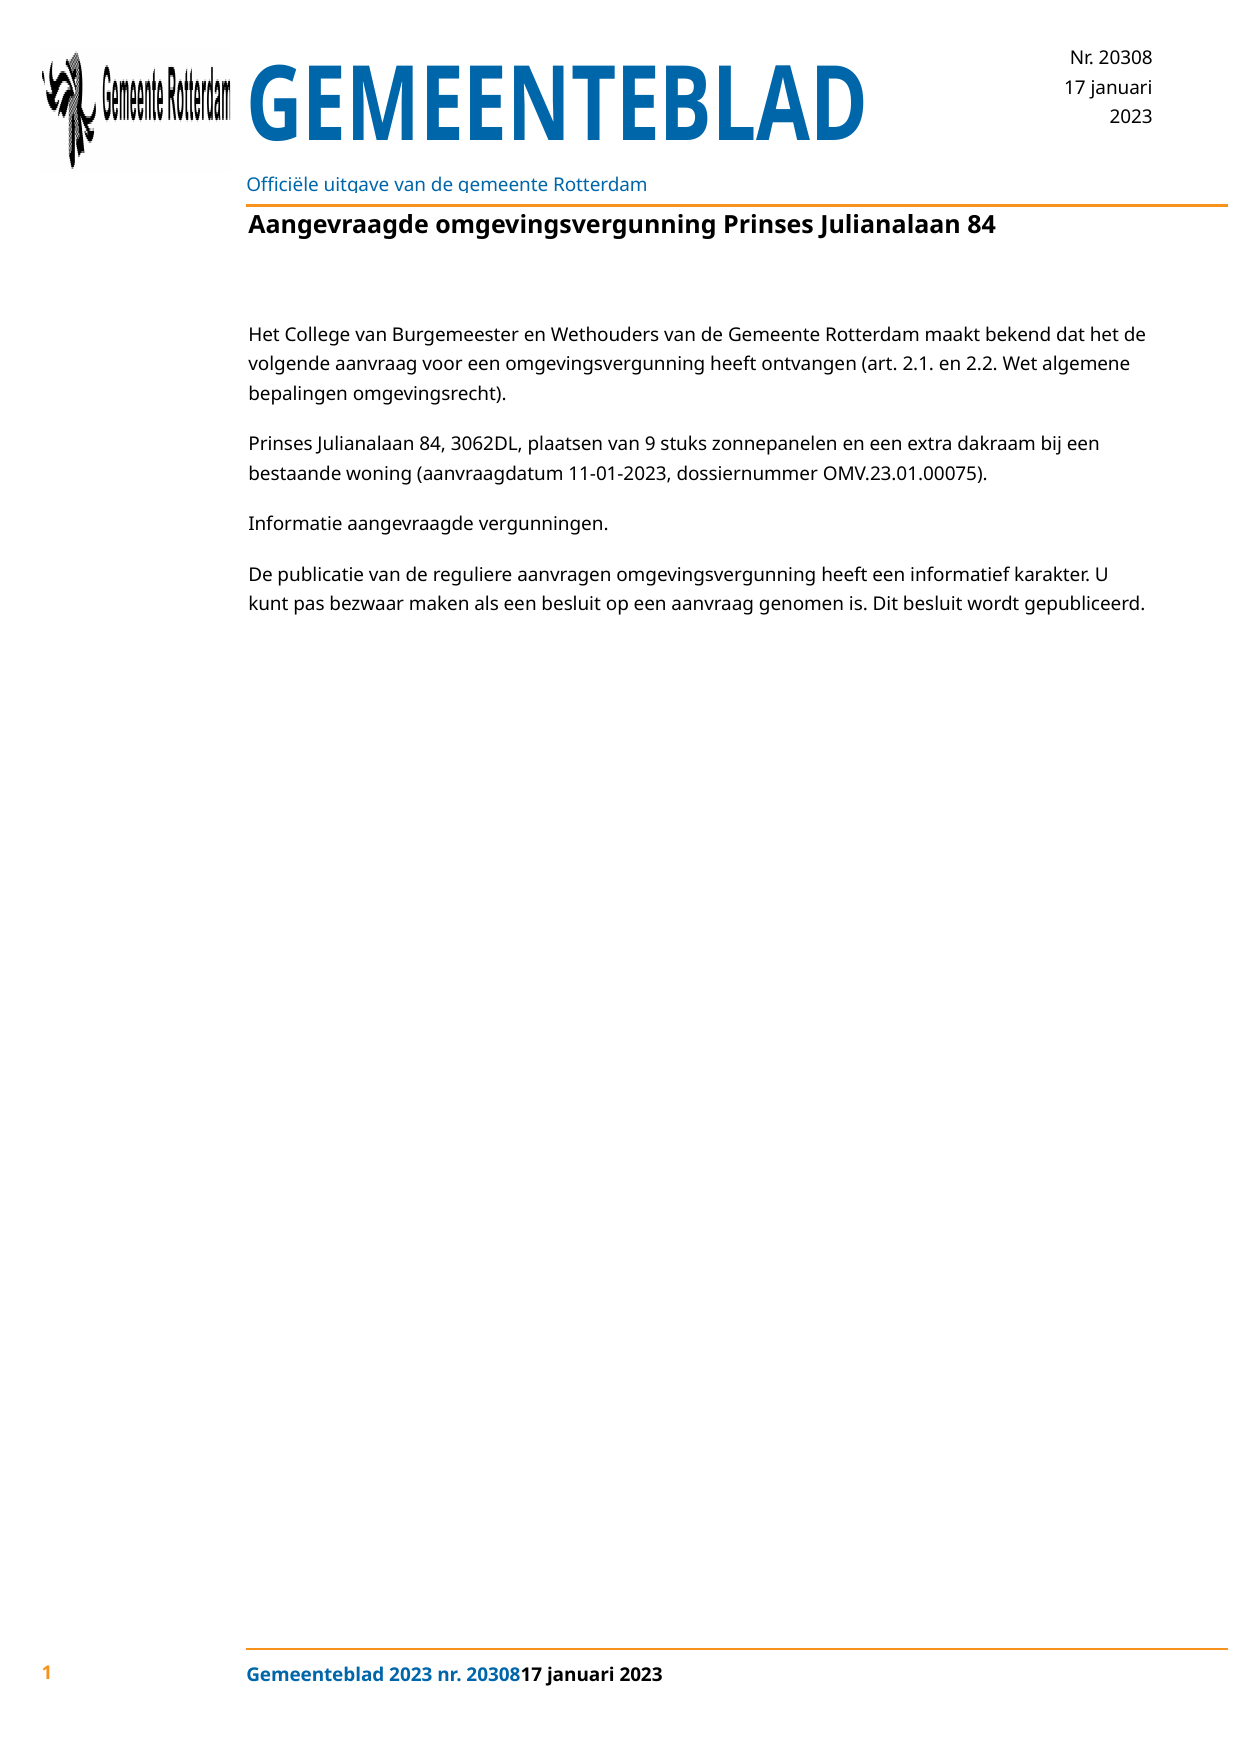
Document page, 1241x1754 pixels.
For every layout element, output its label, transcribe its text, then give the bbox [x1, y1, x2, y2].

picture [41, 47, 231, 172]
text Het College van Burgemeester en Wethouders van de Gemeente Rotterdam maakt bekend dat het de volgende aanvraag voor een omgevingsvergunning heeft ontvangen (art. 2.1. en 2.2. Wet algemene bepalingen omgevingsrecht). [248, 321, 1152, 406]
text Prinses Julianalaan 84, 3062DL, plaatsen van 9 stuks zonnepanelen en een extra dakraam bij een bestaande woning (aanvraagdatum 11-01-2023, dossiernummer OMV.23.01.00075). [248, 430, 1152, 486]
text Aangevraagde omgevingsvergunning Prinses Julianalaan 84 [248, 207, 1152, 241]
text De publicatie van de reguliere aanvragen omgevingsvergunning heeft een informatief karakter. U kunt pas bezwaar maken als een besluit op een aanvraag genomen is. Dit besluit wordt gepubliceerd. [248, 561, 1152, 616]
text Informatie aangevraagde vergunningen. [248, 510, 1152, 536]
